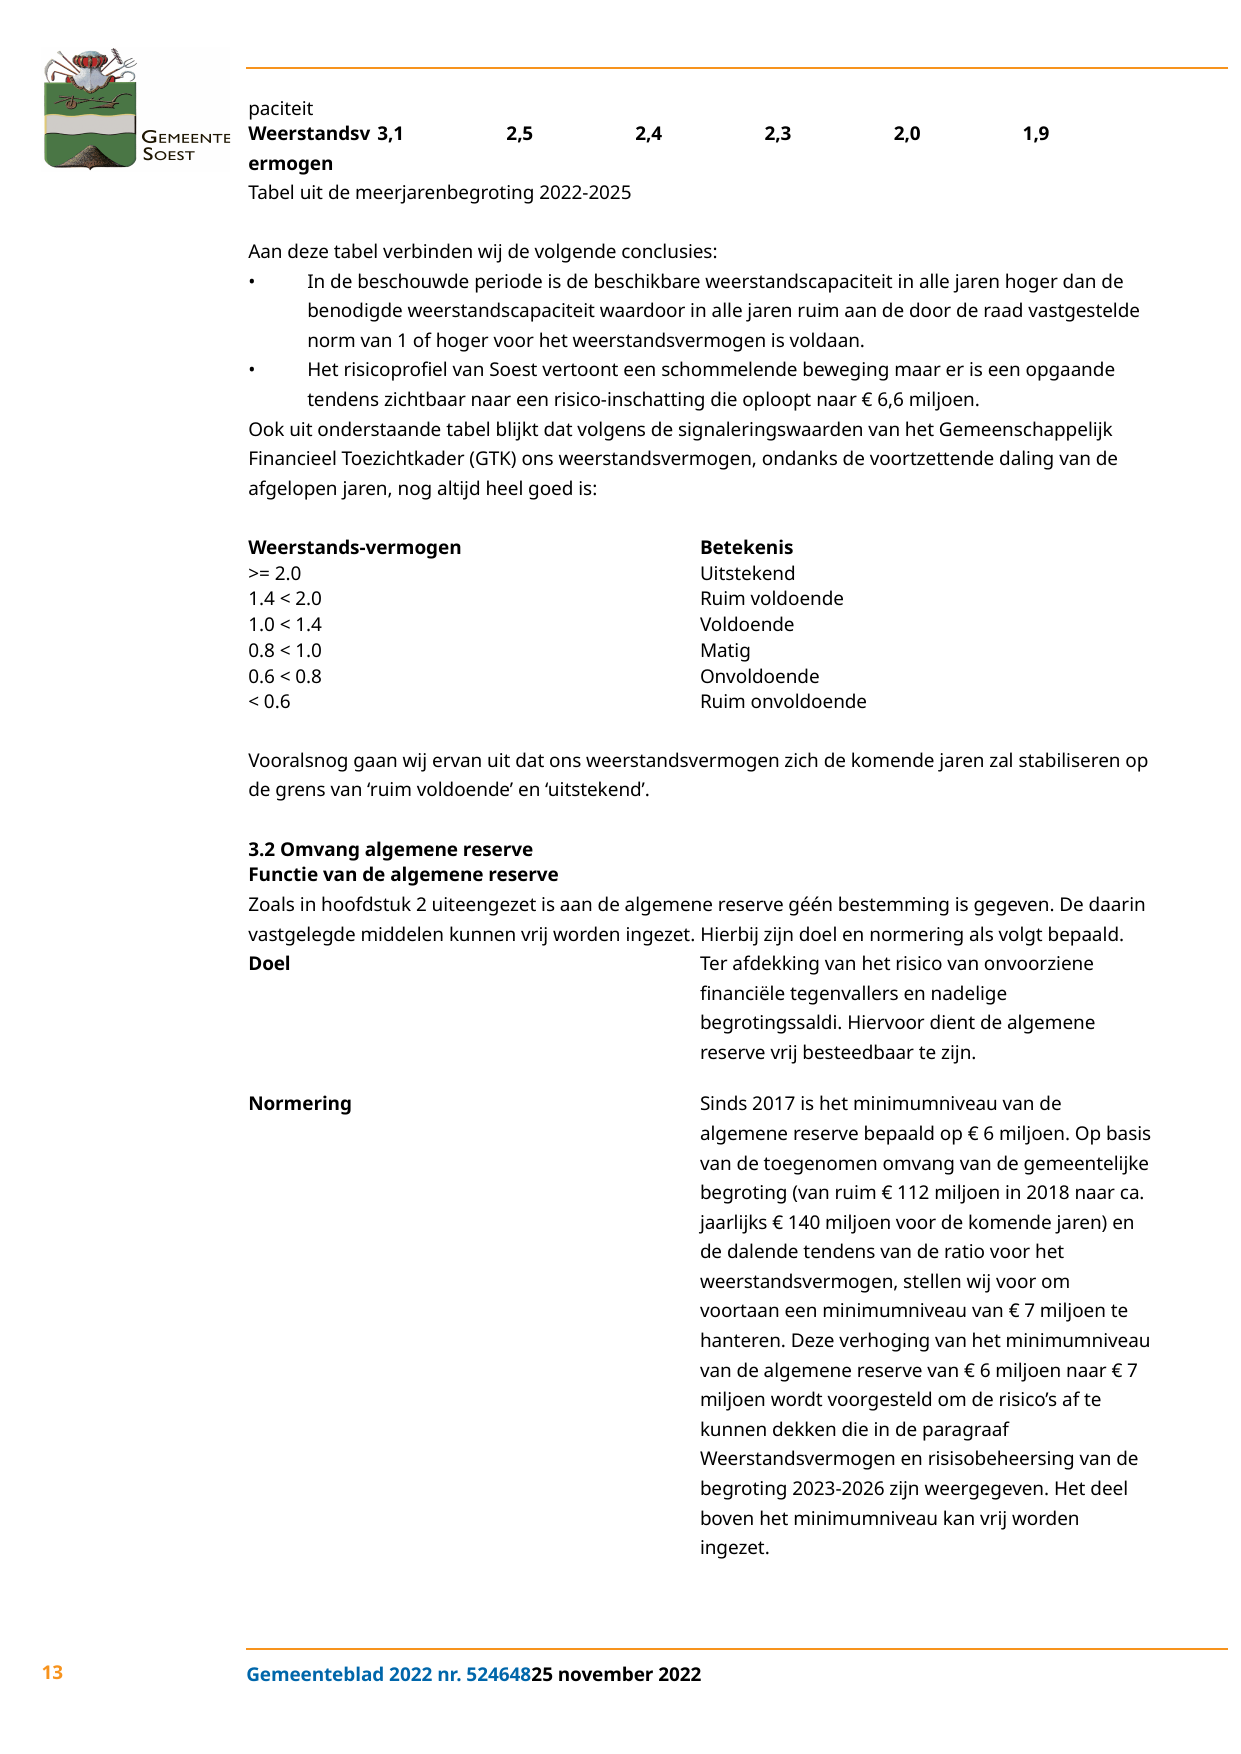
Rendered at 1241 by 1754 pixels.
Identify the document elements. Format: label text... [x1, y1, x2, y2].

table_header Weerstands-vermogen [248, 534, 700, 560]
table_cell Weerstandsvermogen [248, 121, 377, 176]
table_cell [894, 95, 1022, 121]
table_cell 0.8 < 1.0 [248, 637, 700, 663]
table_cell 0.6 < 0.8 [248, 663, 700, 688]
table_cell [700, 1065, 1152, 1091]
table_cell paciteit [248, 95, 377, 121]
table_cell Normering [248, 1091, 700, 1560]
table_cell 1.4 < 2.0 [248, 586, 700, 611]
text Tabel uit de meerjarenbegroting 2022-2025 [248, 179, 1152, 205]
table_cell >= 2.0 [248, 560, 700, 586]
table_cell Voldoende [700, 611, 1152, 637]
table_cell [506, 95, 635, 121]
table_cell Sinds 2017 is het minimumniveau van de algemene reserve bepaald op € 6 miljoen. Op basis van de toegenomen omvang van de gemeentelijke begroting (van ruim € 112 miljoen in 2018 naar ca. jaarlijks € 140 miljoen voor de komende jaren) en de dalende tendens van de ratio voor het weerstandsvermogen, stellen wij voor om voortaan een minimumniveau van € 7 miljoen te hanteren. Deze verhoging van het minimumniveau van de algemene reserve van € 6 miljoen naar € 7 miljoen wordt voorgesteld om de risico’s af te kunnen dekken die in de paragraaf Weerstandsvermogen en risisobeheersing van de begroting 2023-2026 zijn weergegeven. Het deel boven het minimumniveau kan vrij worden ingezet. [700, 1091, 1152, 1560]
list In de beschouwde periode is de beschikbare weerstandscapaciteit in alle jaren hoger dan de benodigde weerstandscapaciteit waardoor in alle jaren ruim aan de door de raad vastgestelde norm van 1 of hoger voor het weerstandsvermogen is voldaan. [248, 268, 1152, 353]
table_cell Onvoldoende [700, 663, 1152, 688]
text Functie van de algemene reserve [248, 862, 1152, 887]
text Aan deze tabel verbinden wij de volgende conclusies: [248, 238, 1152, 264]
table_cell Uitstekend [700, 560, 1152, 586]
table_cell [1023, 95, 1152, 121]
table_cell < 0.6 [248, 689, 700, 714]
text Zoals in hoofdstuk 2 uiteengezet is aan de algemene reserve géén bestemming is gegeven. De daarin vastgelegde middelen kunnen vrij worden ingezet. Hierbij zijn doel en normering als volgt bepaald. [248, 891, 1152, 946]
table_cell Matig [700, 637, 1152, 663]
table_header Betekenis [700, 534, 1152, 560]
table_cell 2,4 [635, 121, 764, 176]
table_cell 2,3 [764, 121, 893, 176]
table_cell 2,0 [894, 121, 1022, 176]
text Vooralsnog gaan wij ervan uit dat ons weerstandsvermogen zich de komende jaren zal stabiliseren op de grens van ‘ruim voldoende’ en ‘uitstekend’. [248, 747, 1152, 802]
table_cell 1.0 < 1.4 [248, 611, 700, 637]
list Het risicoprofiel van Soest vertoont een schommelende beweging maar er is een opgaande tendens zichtbaar naar een risico-inschatting die oploopt naar € 6,6 miljoen. [248, 357, 1152, 412]
text Ook uit onderstaande tabel blijkt dat volgens de signaleringswaarden van het Gemeenschappelijk Financieel Toezichtkader (GTK) ons weerstandsvermogen, ondanks de voortzettende daling van de afgelopen jaren, nog altijd heel goed is: [248, 416, 1152, 501]
picture [41, 47, 231, 172]
table_cell 1,9 [1023, 121, 1152, 176]
table_cell [764, 95, 893, 121]
table_cell [377, 95, 506, 121]
table_cell Ruim voldoende [700, 586, 1152, 611]
table_header Doel [248, 950, 700, 1065]
table_cell Ruim onvoldoende [700, 689, 1152, 714]
table_cell [635, 95, 764, 121]
table_cell 3,1 [377, 121, 506, 176]
text 3.2 Omvang algemene reserve [248, 836, 1152, 862]
table_cell 2,5 [506, 121, 635, 176]
table_header Ter afdekking van het risico van onvoorziene financiële tegenvallers en nadelige begrotingssaldi. Hiervoor dient de algemene reserve vrij besteedbaar te zijn. [700, 950, 1152, 1065]
table_cell [248, 1065, 700, 1091]
